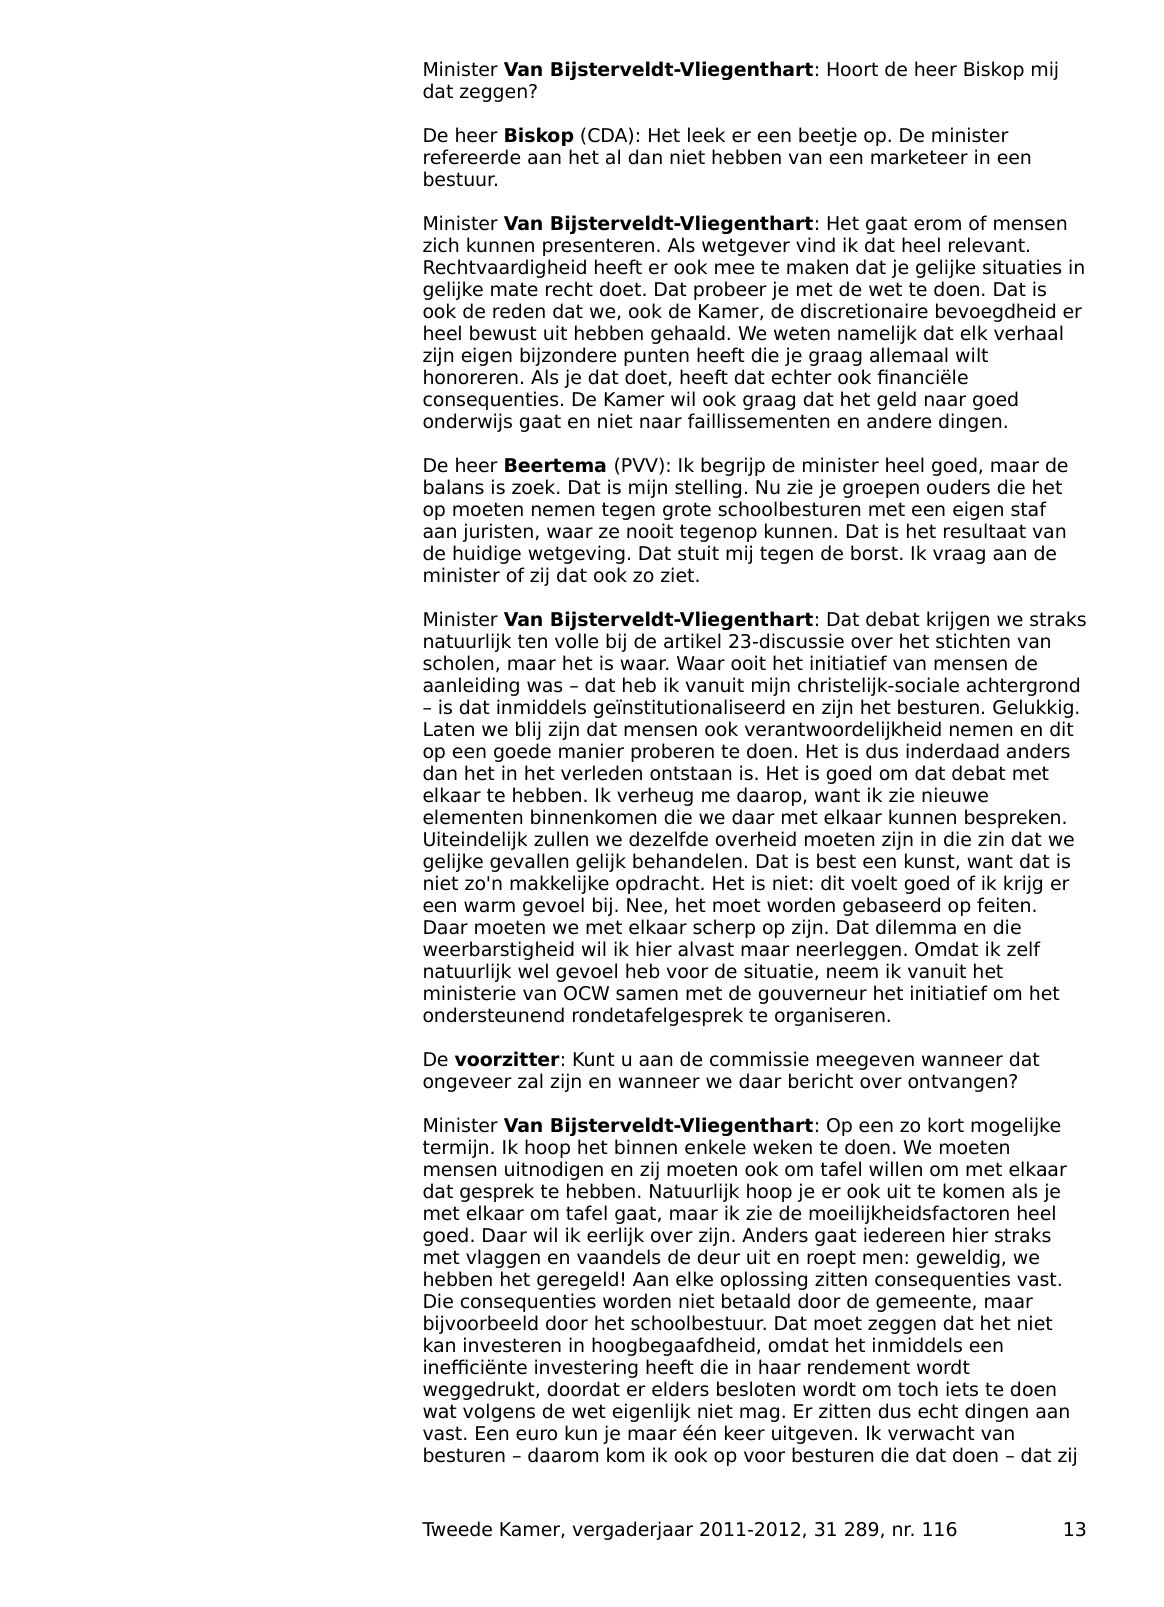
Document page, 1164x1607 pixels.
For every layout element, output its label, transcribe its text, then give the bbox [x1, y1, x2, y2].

text De voorzitter: Kunt u aan de commissie meegeven wanneer dat ongeveer zal zijn en wanneer we daar bericht over ontvangen? [422, 1049, 1087, 1093]
text Minister Van Bijsterveldt-Vliegenthart: Dat debat krijgen we straks natuurlijk ten volle bij de artikel 23-discussie over het stichten van scholen, maar het is waar. Waar ooit het initiatief van mensen de aanleiding was – dat heb ik vanuit mijn christelijk-sociale achtergrond – is dat inmiddels geïnstitutionaliseerd en zijn het besturen. Gelukkig. Laten we blij zijn dat mensen ook verantwoordelijkheid nemen en dit op een goede manier proberen te doen. Het is dus inderdaad anders dan het in het verleden ontstaan is. Het is goed om dat debat met elkaar te hebben. Ik verheug me daarop, want ik zie nieuwe elementen binnenkomen die we daar met elkaar kunnen bespreken. Uiteindelijk zullen we dezelfde overheid moeten zijn in die zin dat we gelijke gevallen gelijk behandelen. Dat is best een kunst, want dat is niet zo'n makkelijke opdracht. Het is niet: dit voelt goed of ik krijg er een warm gevoel bij. Nee, het moet worden gebaseerd op feiten. Daar moeten we met elkaar scherp op zijn. Dat dilemma en die weerbarstigheid wil ik hier alvast maar neerleggen. Omdat ik zelf natuurlijk wel gevoel heb voor de situatie, neem ik vanuit het ministerie van OCW samen met de gouverneur het initiatief om het ondersteunend rondetafelgesprek te organiseren. [422, 609, 1087, 1027]
text Minister Van Bijsterveldt-Vliegenthart: Hoort de heer Biskop mij dat zeggen? [422, 59, 1087, 103]
text Minister Van Bijsterveldt-Vliegenthart: Op een zo kort mogelijke termijn. Ik hoop het binnen enkele weken te doen. We moeten mensen uitnodigen en zij moeten ook om tafel willen om met elkaar dat gesprek te hebben. Natuurlijk hoop je er ook uit te komen als je met elkaar om tafel gaat, maar ik zie de moeilijkheidsfactoren heel goed. Daar wil ik eerlijk over zijn. Anders gaat iedereen hier straks met vlaggen en vaandels de deur uit en roept men: geweldig, we hebben het geregeld! Aan elke oplossing zitten consequenties vast. Die consequenties worden niet betaald door de gemeente, maar bijvoorbeeld door het schoolbestuur. Dat moet zeggen dat het niet kan investeren in hoogbegaafdheid, omdat het inmiddels een inefficiënte investering heeft die in haar rendement wordt weggedrukt, doordat er elders besloten wordt om toch iets te doen wat volgens de wet eigenlijk niet mag. Er zitten dus echt dingen aan vast. Een euro kun je maar één keer uitgeven. Ik verwacht van besturen – daarom kom ik ook op voor besturen die dat doen – dat zij [422, 1115, 1087, 1467]
text De heer Biskop (CDA): Het leek er een beetje op. De minister refereerde aan het al dan niet hebben van een marketeer in een bestuur. [422, 125, 1087, 191]
text De heer Beertema (PVV): Ik begrijp de minister heel goed, maar de balans is zoek. Dat is mijn stelling. Nu zie je groepen ouders die het op moeten nemen tegen grote schoolbesturen met een eigen staf aan juristen, waar ze nooit tegenop kunnen. Dat is het resultaat van de huidige wetgeving. Dat stuit mij tegen de borst. Ik vraag aan de minister of zij dat ook zo ziet. [422, 455, 1087, 587]
text Minister Van Bijsterveldt-Vliegenthart: Het gaat erom of mensen zich kunnen presenteren. Als wetgever vind ik dat heel relevant. Rechtvaardigheid heeft er ook mee te maken dat je gelijke situaties in gelijke mate recht doet. Dat probeer je met de wet te doen. Dat is ook de reden dat we, ook de Kamer, de discretionaire bevoegdheid er heel bewust uit hebben gehaald. We weten namelijk dat elk verhaal zijn eigen bijzondere punten heeft die je graag allemaal wilt honoreren. Als je dat doet, heeft dat echter ook financiële consequenties. De Kamer wil ook graag dat het geld naar goed onderwijs gaat en niet naar faillissementen en andere dingen. [422, 213, 1087, 433]
